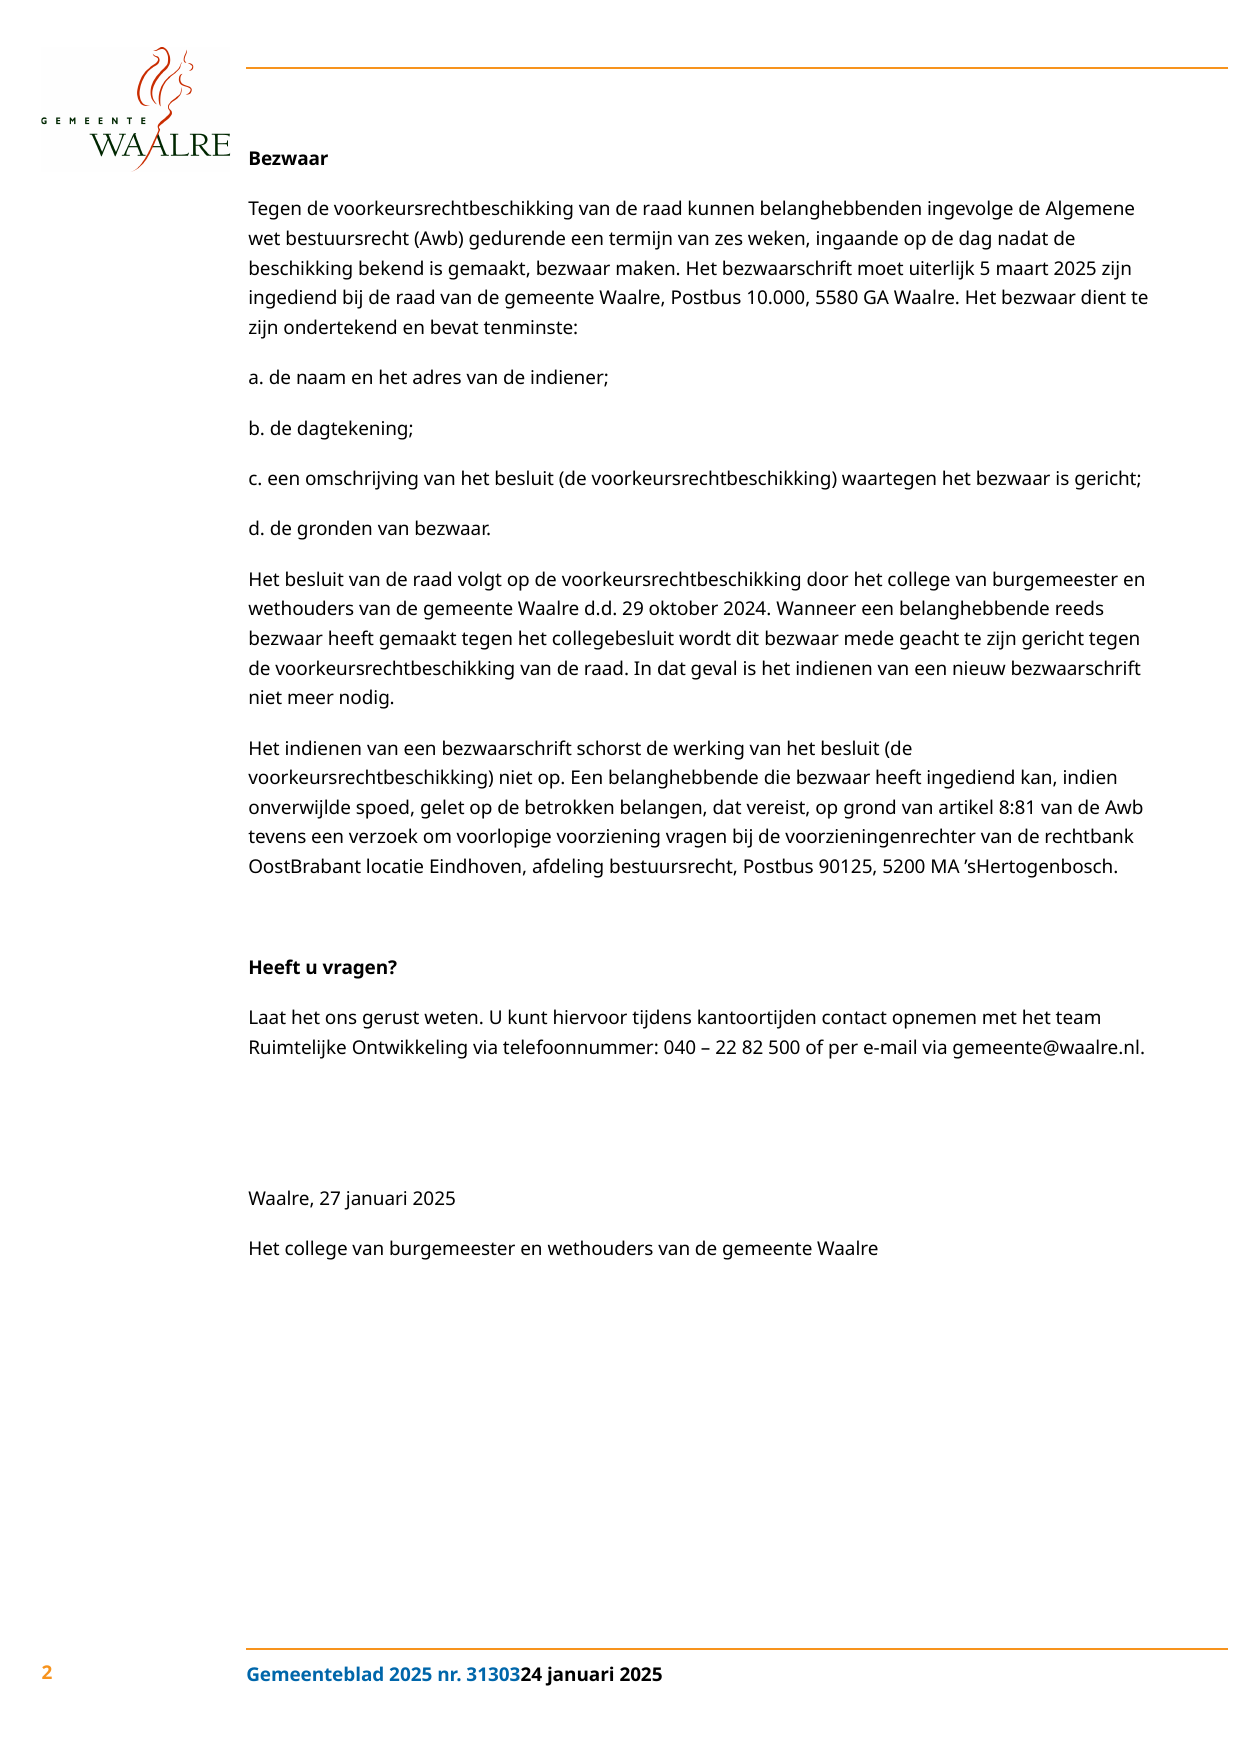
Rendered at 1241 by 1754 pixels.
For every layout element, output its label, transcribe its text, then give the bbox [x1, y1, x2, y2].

text Bezwaar [248, 145, 1152, 171]
text Het besluit van de raad volgt op de voorkeursrechtbeschikking door het college van burgemeester en wethouders van de gemeente Waalre d.d. 29 oktober 2024. Wanneer een belanghebbende reeds bezwaar heeft gemaakt tegen het collegebesluit wordt dit bezwaar mede geacht te zijn gericht tegen de voorkeursrechtbeschikking van de raad. In dat geval is het indienen van een nieuw bezwaarschrift niet meer nodig. [248, 566, 1152, 710]
text a. de naam en het adres van de indiener; [248, 364, 1152, 390]
text b. de dagtekening; [248, 415, 1152, 441]
picture [41, 47, 231, 172]
text Waalre, 27 januari 2025 [248, 1185, 1152, 1211]
text c. een omschrijving van het besluit (de voorkeursrechtbeschikking) waartegen het bezwaar is gericht; [248, 465, 1152, 491]
text Tegen de voorkeursrechtbeschikking van de raad kunnen belanghebbenden ingevolge de Algemene wet bestuursrecht (Awb) gedurende een termijn van zes weken, ingaande op de dag nadat de beschikking bekend is gemaakt, bezwaar maken. Het bezwaarschrift moet uiterlijk 5 maart 2025 zijn ingediend bij de raad van de gemeente Waalre, Postbus 10.000, 5580 GA Waalre. Het bezwaar dient te zijn ondertekend en bevat tenminste: [248, 196, 1152, 340]
text Het indienen van een bezwaarschrift schorst de werking van het besluit (de voorkeursrechtbeschikking) niet op. Een belanghebbende die bezwaar heeft ingediend kan, indien onverwijlde spoed, gelet op de betrokken belangen, dat vereist, op grond van artikel 8:81 van de Awb tevens een verzoek om voorlopige voorziening vragen bij de voorzieningenrechter van de rechtbank OostBrabant locatie Eindhoven, afdeling bestuursrecht, Postbus 90125, 5200 MA ’sHertogenbosch. [248, 735, 1152, 879]
text d. de gronden van bezwaar. [248, 516, 1152, 541]
text Heeft u vragen? [248, 954, 1152, 980]
text Het college van burgemeester en wethouders van de gemeente Waalre [248, 1236, 1152, 1261]
text Laat het ons gerust weten. U kunt hiervoor tijdens kantoortijden contact opnemen met het team Ruimtelijke Ontwikkeling via telefoonnummer: 040 – 22 82 500 of per e-mail via gemeente@waalre.nl. [248, 1004, 1152, 1060]
